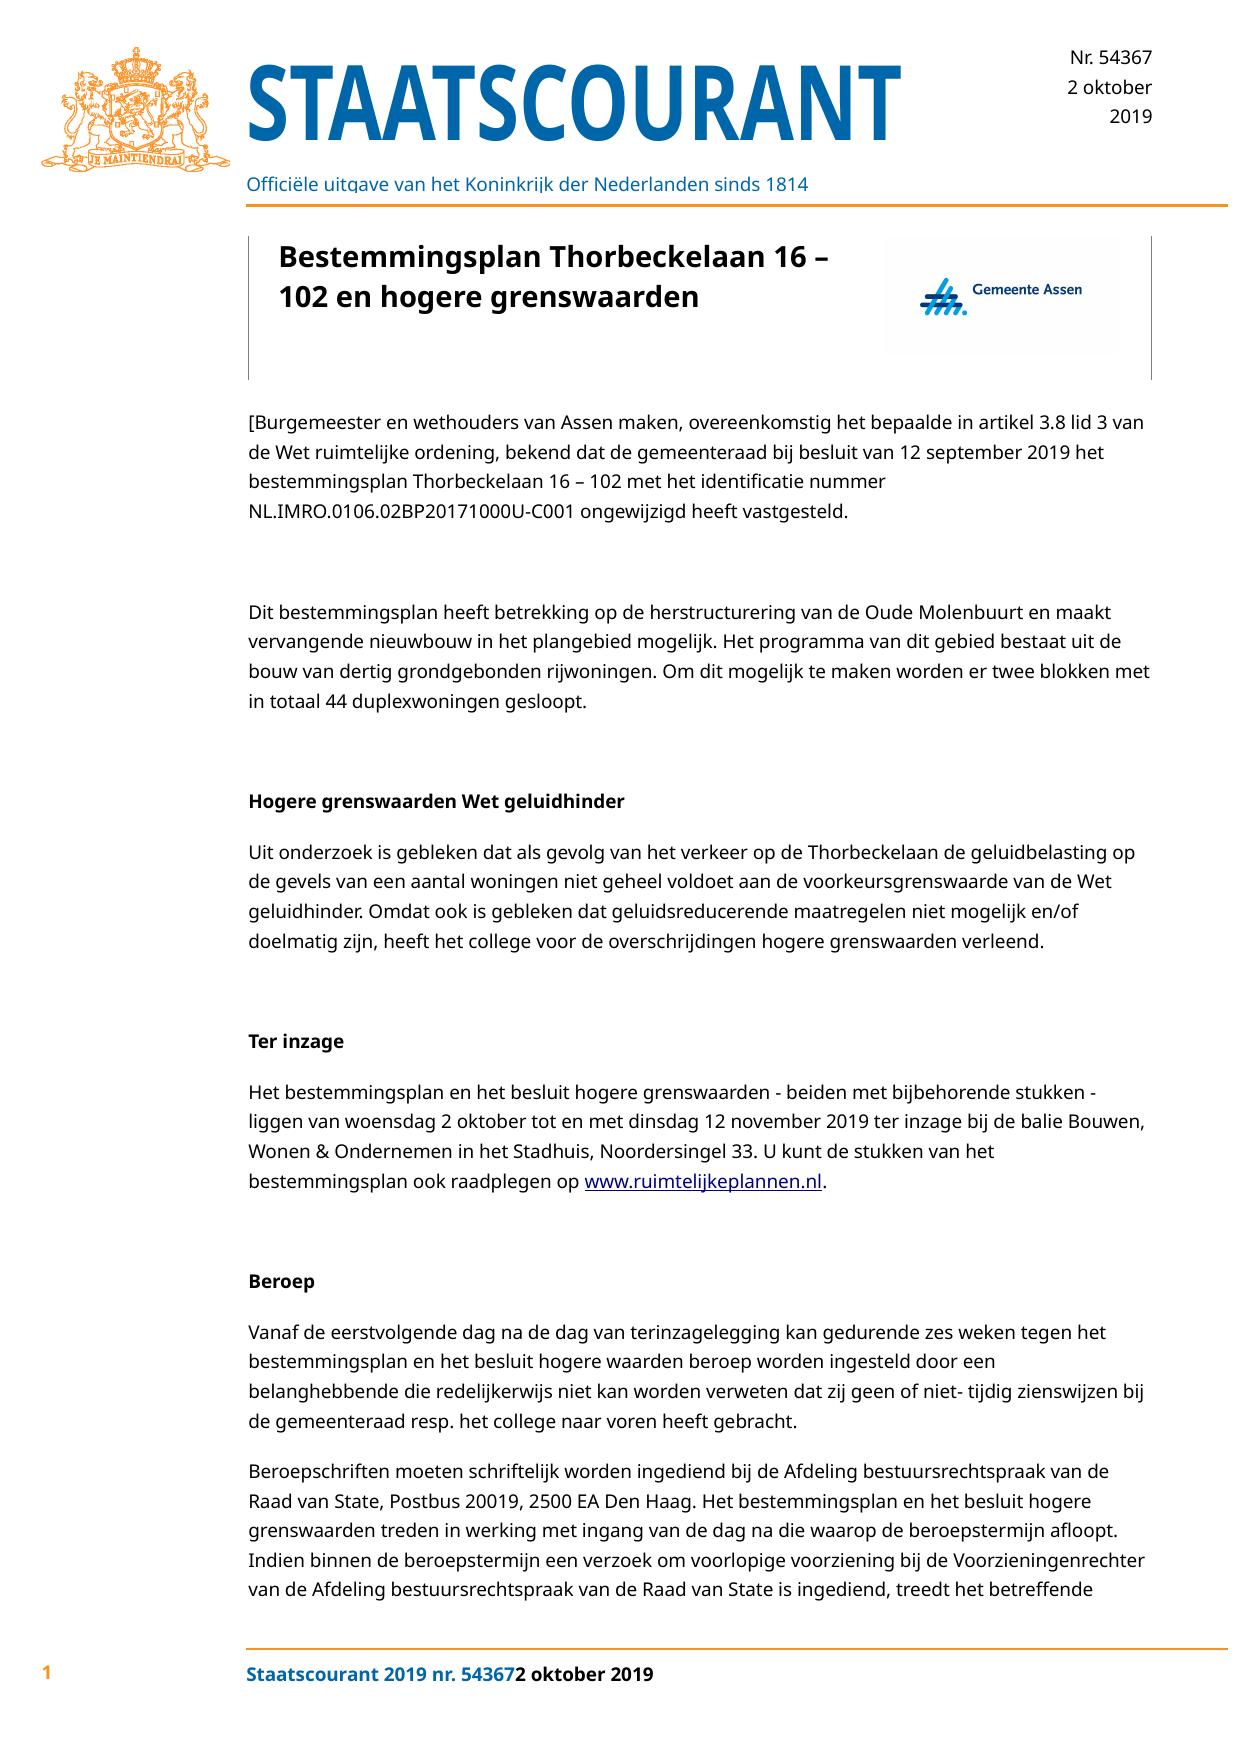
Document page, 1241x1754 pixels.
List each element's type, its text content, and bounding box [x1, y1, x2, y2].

text Uit onderzoek is gebleken dat als gevolg van het verkeer op de Thorbeckelaan de geluidbelasting op de gevels van een aantal woningen niet geheel voldoet aan de voorkeursgrenswaarde van de Wet geluidhinder. Omdat ook is gebleken dat geluidsreducerende maatregelen niet mogelijk en/of doelmatig zijn, heeft het college voor de overschrijdingen hogere grenswaarden verleend. [248, 839, 1152, 954]
picture [882, 236, 1119, 355]
table_header Bestemmingsplan Thorbeckelaan 16 – 102 en hogere grenswaarden [249, 236, 850, 380]
text Dit bestemmingsplan heeft betrekking op de herstructurering van de Oude Molenbuurt en maakt vervangende nieuwbouw in het plangebied mogelijk. Het programma van dit gebied bestaat uit de bouw van dertig grondgebonden rijwoningen. Om dit mogelijk te maken worden er twee blokken met in totaal 44 duplexwoningen gesloopt. [248, 599, 1152, 714]
text Het bestemmingsplan en het besluit hogere grenswaarden - beiden met bijbehorende stukken - liggen van woensdag 2 oktober tot en met dinsdag 12 november 2019 ter inzage bij de balie Bouwen, Wonen & Ondernemen in het Stadhuis, Noordersingel 33. U kunt de stukken van het bestemmingsplan ook raadplegen op www.ruimtelijkeplannen.nl. [248, 1079, 1152, 1194]
text Hogere grenswaarden Wet geluidhinder [248, 789, 1152, 814]
text Vanaf de eerstvolgende dag na de dag van terinzagelegging kan gedurende zes weken tegen het bestemmingsplan en het besluit hogere waarden beroep worden ingesteld door een belanghebbende die redelijkerwijs niet kan worden verweten dat zij geen of niet- tijdig zienswijzen bij de gemeenteraad resp. het college naar voren heeft gebracht. [248, 1319, 1152, 1434]
text Ter inzage [248, 1029, 1152, 1054]
table_header [850, 236, 1151, 380]
text Beroepschriften moeten schriftelijk worden ingediend bij de Afdeling bestuursrechtspraak van de Raad van State, Postbus 20019, 2500 EA Den Haag. Het bestemmingsplan en het besluit hogere grenswaarden treden in werking met ingang van de dag na die waarop de beroepstermijn afloopt. Indien binnen de beroepstermijn een verzoek om voorlopige voorziening bij de Voorzieningenrechter van de Afdeling bestuursrechtspraak van de Raad van State is ingediend, treedt het betreffende [248, 1458, 1152, 1602]
picture [41, 47, 231, 172]
text [Burgemeester en wethouders van Assen maken, overeenkomstig het bepaalde in artikel 3.8 lid 3 van de Wet ruimtelijke ordening, bekend dat de gemeenteraad bij besluit van 12 september 2019 het bestemmingsplan Thorbeckelaan 16 – 102 met het identificatie nummer NL.IMRO.0106.02BP20171000U-C001 ongewijzigd heeft vastgesteld. [248, 409, 1152, 524]
text Beroep [248, 1269, 1152, 1294]
